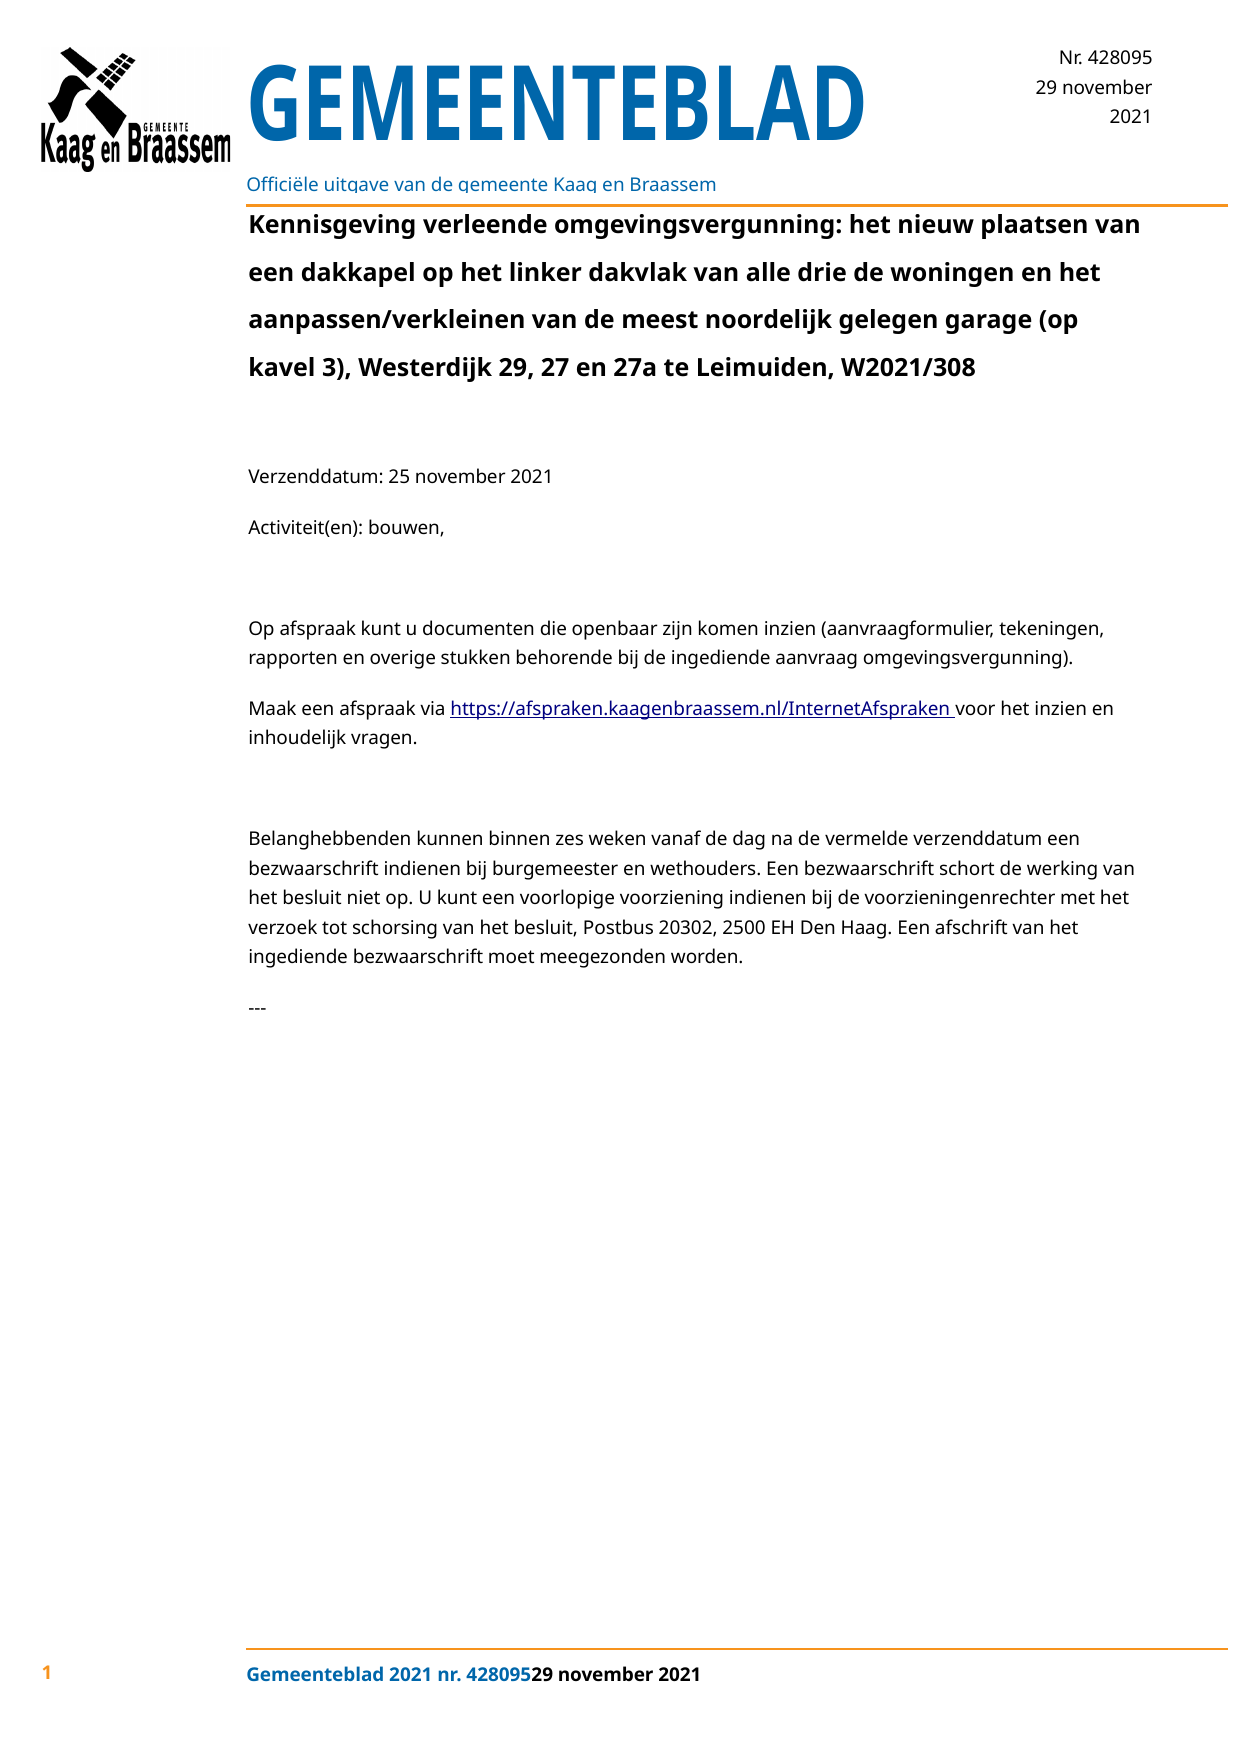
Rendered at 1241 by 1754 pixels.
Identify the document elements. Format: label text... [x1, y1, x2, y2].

picture [41, 47, 231, 172]
text Verzenddatum: 25 november 2021 [248, 463, 1152, 489]
text --- [248, 994, 1152, 1020]
text Belanghebbenden kunnen binnen zes weken vanaf de dag na de vermelde verzenddatum een bezwaarschrift indienen bij burgemeester en wethouders. Een bezwaarschrift schort de werking van het besluit niet op. U kunt een voorlopige voorziening indienen bij de voorzieningenrechter met het verzoek tot schorsing van het besluit, Postbus 20302, 2500 EH Den Haag. Een afschrift van het ingediende bezwaarschrift moet meegezonden worden. [248, 825, 1152, 969]
text Maak een afspraak via https://afspraken.kaagenbraassem.nl/InternetAfspraken voor het inzien en inhoudelijk vragen. [248, 695, 1152, 750]
text Activiteit(en): bouwen, [248, 514, 1152, 540]
text Op afspraak kunt u documenten die openbaar zijn komen inzien (aanvraagformulier, tekeningen, rapporten en overige stukken behorende bij de ingediende aanvraag omgevingsvergunning). [248, 615, 1152, 670]
text Kennisgeving verleende omgevingsvergunning: het nieuw plaatsen van een dakkapel op het linker dakvlak van alle drie de woningen en het aanpassen/verkleinen van de meest noordelijk gelegen garage (op kavel 3), Westerdijk 29, 27 en 27a te Leimuiden, W2021/308 [248, 207, 1152, 384]
